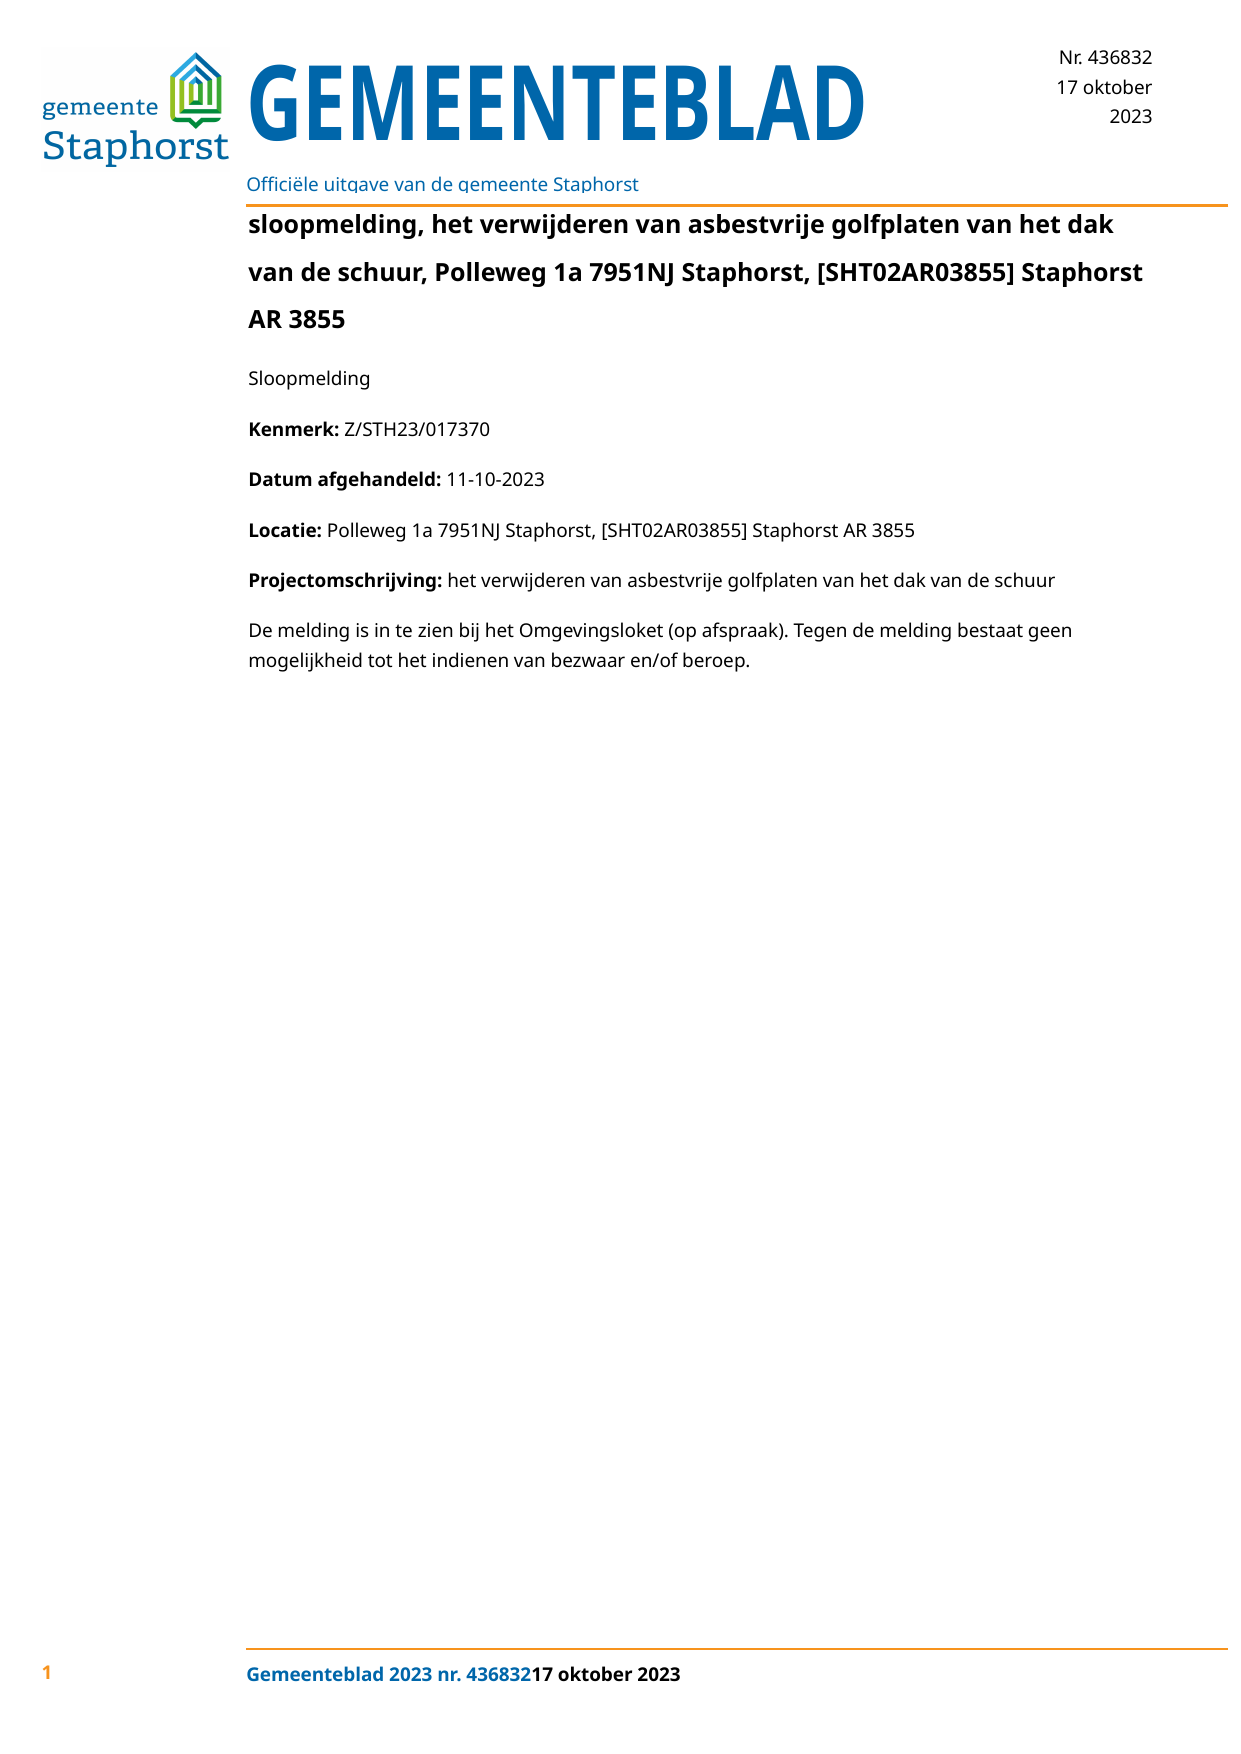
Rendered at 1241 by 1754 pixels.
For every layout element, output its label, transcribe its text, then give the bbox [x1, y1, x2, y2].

text Locatie: Polleweg 1a 7951NJ Staphorst, [SHT02AR03855] Staphorst AR 3855 [248, 517, 1152, 542]
text De melding is in te zien bij het Omgevingsloket (op afspraak). Tegen de melding bestaat geen mogelijkheid tot het indienen van bezwaar en/of beroep. [248, 618, 1152, 673]
text Kenmerk: Z/STH23/017370 [248, 416, 1152, 442]
text Projectomschrijving: het verwijderen van asbestvrije golfplaten van het dak van de schuur [248, 567, 1152, 593]
picture [41, 47, 231, 172]
text Sloopmelding [248, 366, 1152, 391]
text sloopmelding, het verwijderen van asbestvrije golfplaten van het dak van de schuur, Polleweg 1a 7951NJ Staphorst, [SHT02AR03855] Staphorst AR 3855 [248, 207, 1152, 336]
text Datum afgehandeld: 11-10-2023 [248, 466, 1152, 492]
